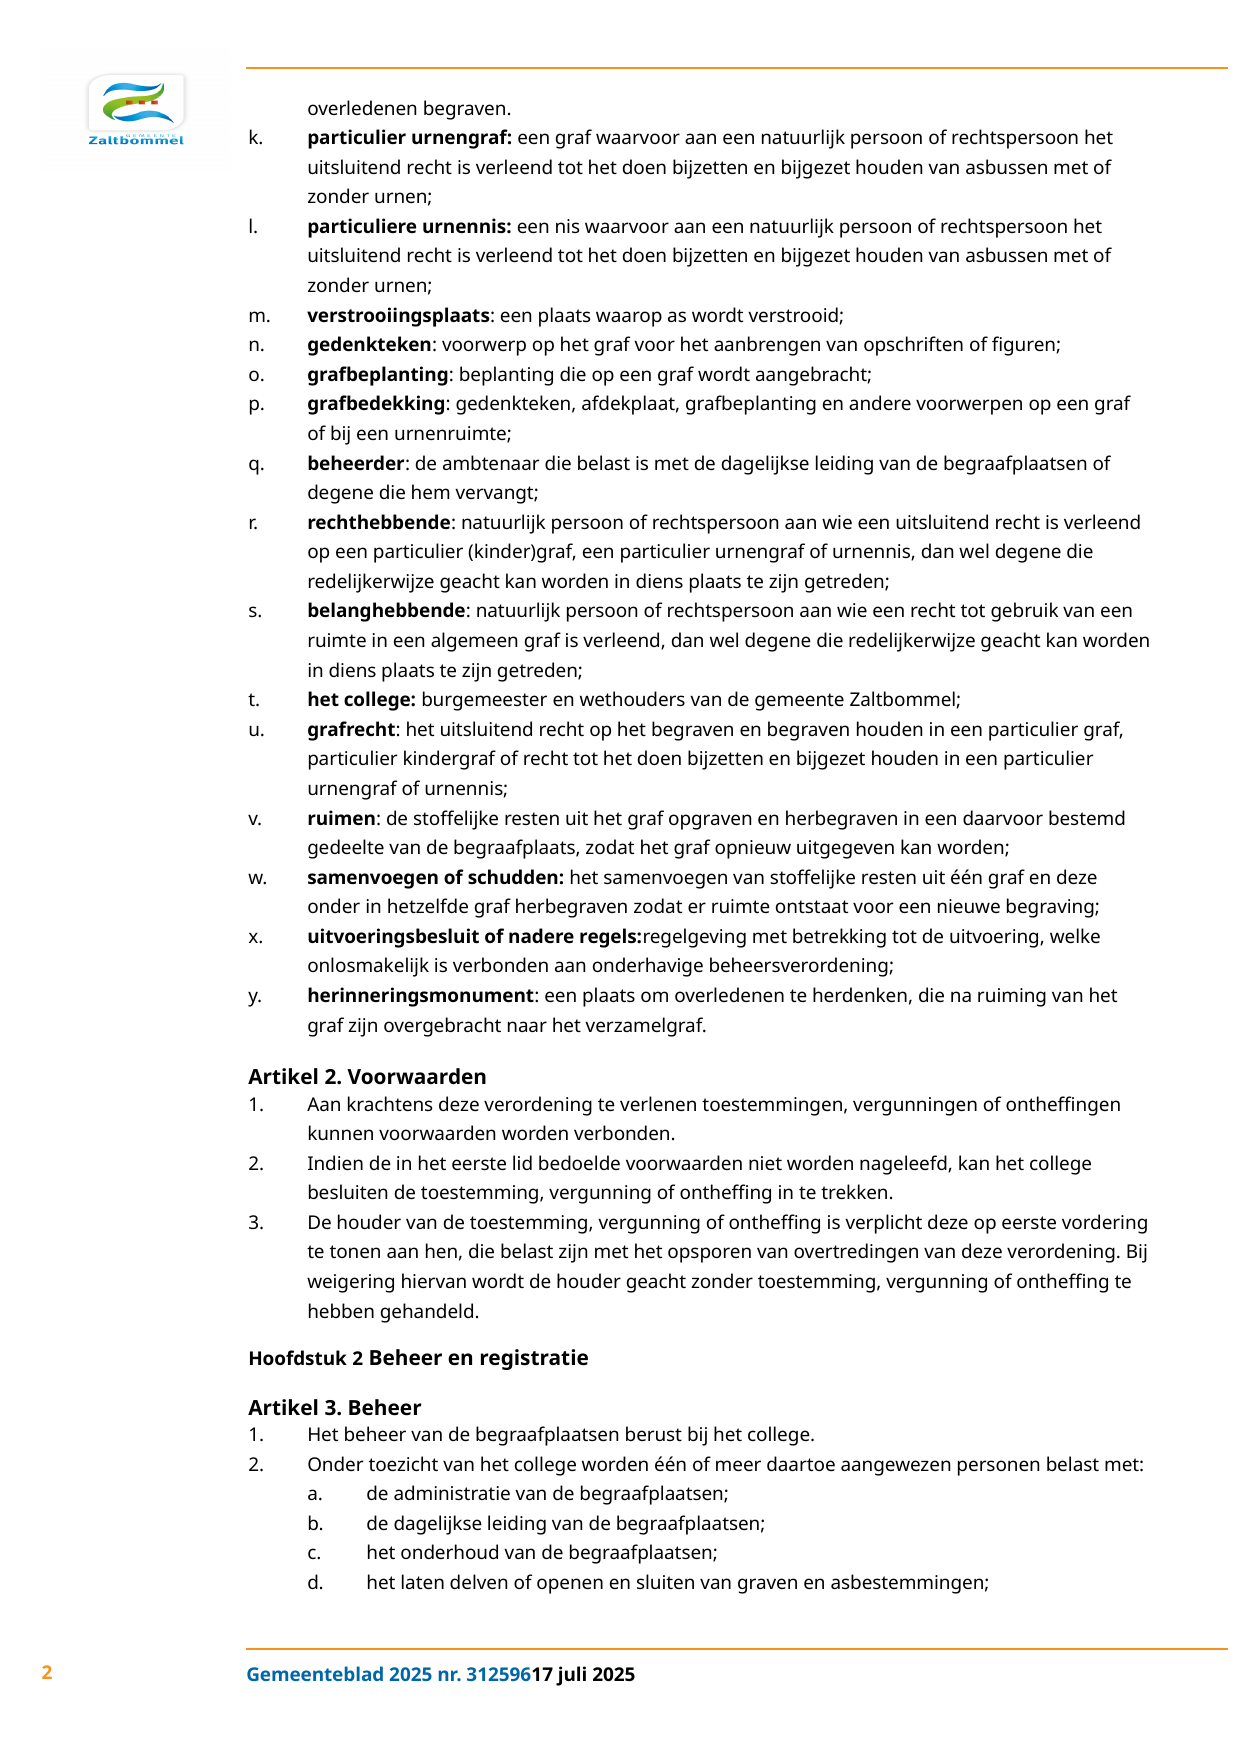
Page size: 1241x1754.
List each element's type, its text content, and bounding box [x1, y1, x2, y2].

list samenvoegen of schudden: het samenvoegen van stoffelijke resten uit één graf en deze onder in hetzelfde graf herbegraven zodat er ruimte ontstaat voor een nieuwe begraving; [248, 864, 1152, 919]
list particulier urnengraf: een graf waarvoor aan een natuurlijk persoon of rechtspersoon het uitsluitend recht is verleend tot het doen bijzetten en bijgezet houden van asbussen met of zonder urnen; [248, 124, 1152, 209]
list ruimen: de stoffelijke resten uit het graf opgraven en herbegraven in een daarvoor bestemd gedeelte van de begraafplaats, zodat het graf opnieuw uitgegeven kan worden; [248, 805, 1152, 860]
list het laten delven of openen en sluiten van graven en asbestemmingen; [307, 1569, 1152, 1595]
list verstrooiingsplaats: een plaats waarop as wordt verstrooid; [248, 302, 1152, 328]
list gedenkteken: voorwerp op het graf voor het aanbrengen van opschriften of figuren; [248, 331, 1152, 357]
list De houder van de toestemming, vergunning of ontheffing is verplicht deze op eerste vordering te tonen aan hen, die belast zijn met het opsporen van overtredingen van deze verordening. Bij weigering hiervan wordt de houder geacht zonder toestemming, vergunning of ontheffing te hebben gehandeld. [248, 1209, 1152, 1323]
list belanghebbende: natuurlijk persoon of rechtspersoon aan wie een recht tot gebruik van een ruimte in een algemeen graf is verleend, dan wel degene die redelijkerwijze geacht kan worden in diens plaats te zijn getreden; [248, 598, 1152, 683]
list Aan krachtens deze verordening te verlenen toestemmingen, vergunningen of ontheffingen kunnen voorwaarden worden verbonden. [248, 1091, 1152, 1146]
list beheerder: de ambtenaar die belast is met de dagelijkse leiding van de begraafplaatsen of degene die hem vervangt; [248, 450, 1152, 505]
list rechthebbende: natuurlijk persoon of rechtspersoon aan wie een uitsluitend recht is verleend op een particulier (kinder)graf, een particulier urnengraf of urnennis, dan wel degene die redelijkerwijze geacht kan worden in diens plaats te zijn getreden; [248, 509, 1152, 594]
list particuliere urnennis: een nis waarvoor aan een natuurlijk persoon of rechtspersoon het uitsluitend recht is verleend tot het doen bijzetten en bijgezet houden van asbussen met of zonder urnen; [248, 213, 1152, 298]
list Het beheer van de begraafplaatsen berust bij het college. [248, 1421, 1152, 1447]
list grafbedekking: gedenkteken, afdekplaat, grafbeplanting en andere voorwerpen op een graf of bij een urnenruimte; [248, 391, 1152, 446]
list het college: burgemeester en wethouders van de gemeente Zaltbommel; [248, 686, 1152, 712]
list uitvoeringsbesluit of nadere regels:regelgeving met betrekking tot de uitvoering, welke onlosmakelijk is verbonden aan onderhavige beheersverordening; [248, 923, 1152, 978]
text Artikel 3. Beheer [248, 1393, 1152, 1421]
list grafrecht: het uitsluitend recht op het begraven en begraven houden in een particulier graf, particulier kindergraf of recht tot het doen bijzetten en bijgezet houden in een particulier urnengraf of urnennis; [248, 716, 1152, 801]
list het onderhoud van de begraafplaatsen; [307, 1539, 1152, 1565]
list Onder toezicht van het college worden één of meer daartoe aangewezen personen belast met: [248, 1451, 1152, 1476]
list overledenen begraven. [248, 95, 1152, 121]
list grafbeplanting: beplanting die op een graf wordt aangebracht; [248, 361, 1152, 387]
list de administratie van de begraafplaatsen; [307, 1480, 1152, 1506]
text Hoofdstuk 2 Beheer en registratie [248, 1343, 1152, 1372]
list Indien de in het eerste lid bedoelde voorwaarden niet worden nageleefd, kan het college besluiten de toestemming, vergunning of ontheffing in te trekken. [248, 1150, 1152, 1205]
list de dagelijkse leiding van de begraafplaatsen; [307, 1510, 1152, 1536]
list herinneringsmonument: een plaats om overledenen te herdenken, die na ruiming van het graf zijn overgebracht naar het verzamelgraf. [248, 982, 1152, 1038]
text Artikel 2. Voorwaarden [248, 1062, 1152, 1091]
picture [41, 47, 231, 172]
